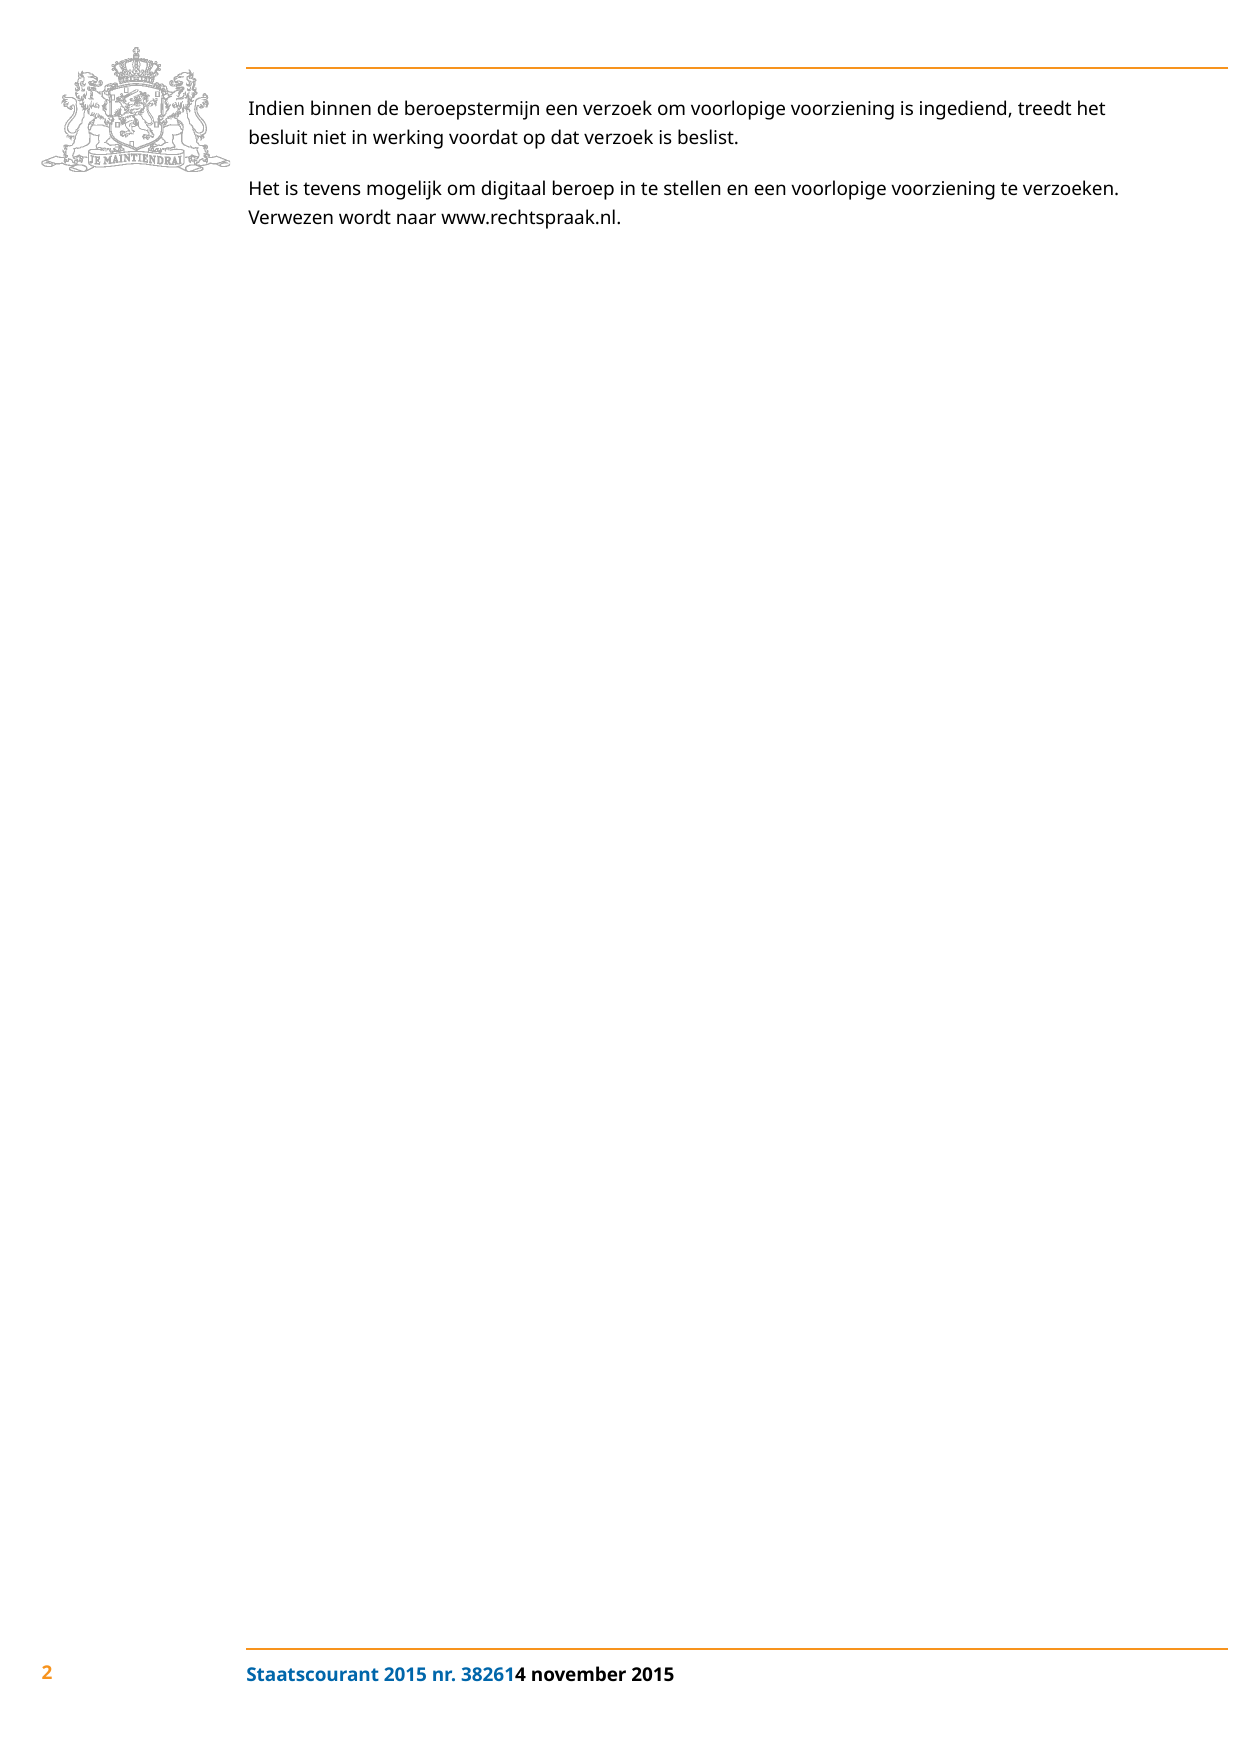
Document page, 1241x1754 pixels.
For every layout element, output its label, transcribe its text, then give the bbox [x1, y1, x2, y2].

text Het is tevens mogelijk om digitaal beroep in te stellen en een voorlopige voorziening te verzoeken. Verwezen wordt naar www.rechtspraak.nl. [248, 175, 1152, 230]
picture [41, 47, 231, 172]
text Indien binnen de beroepstermijn een verzoek om voorlopige voorziening is ingediend, treedt het besluit niet in werking voordat op dat verzoek is beslist. [248, 95, 1152, 150]
